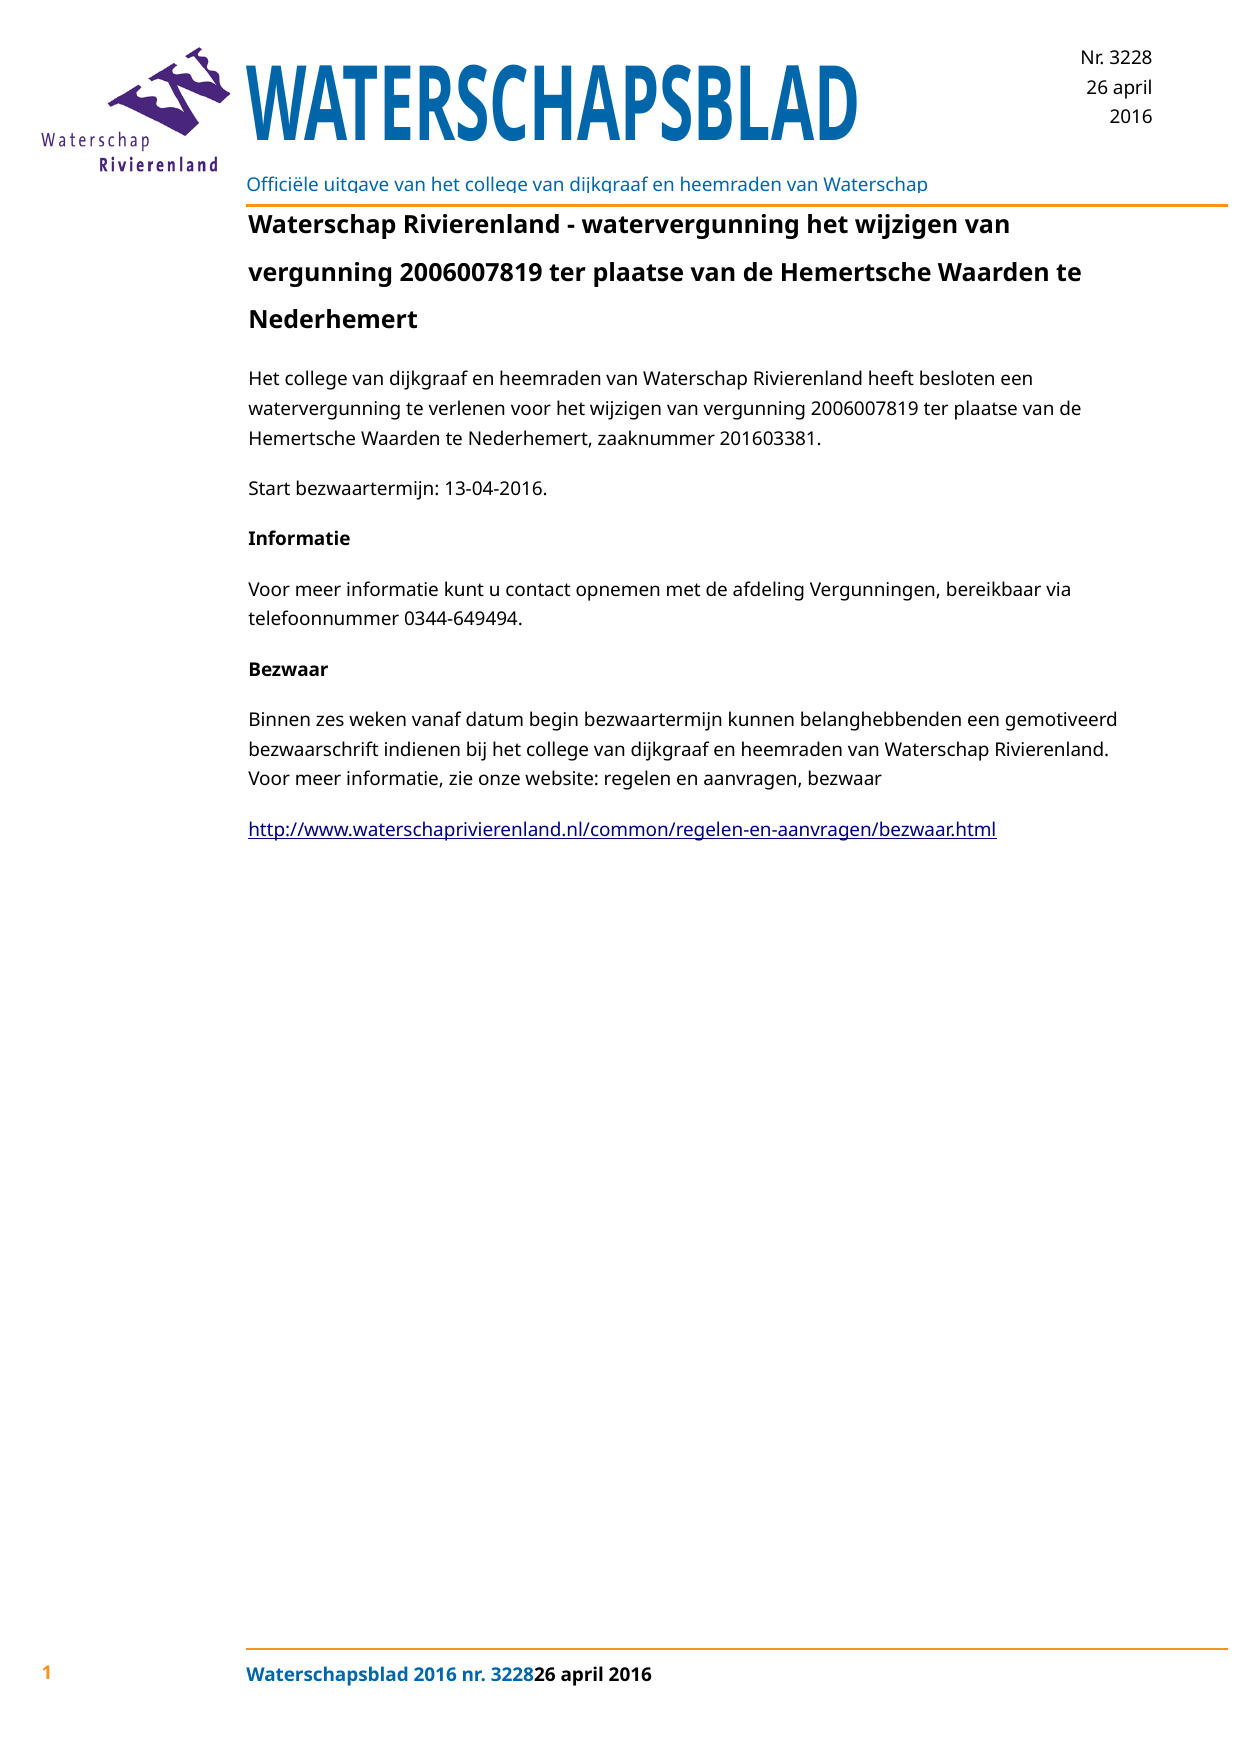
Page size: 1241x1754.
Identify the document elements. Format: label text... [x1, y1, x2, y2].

text Start bezwaartermijn: 13-04-2016. [248, 475, 1152, 501]
text Waterschap Rivierenland - watervergunning het wijzigen van vergunning 2006007819 ter plaatse van de Hemertsche Waarden te Nederhemert [248, 207, 1152, 336]
text Het college van dijkgraaf en heemraden van Waterschap Rivierenland heeft besloten een watervergunning te verlenen voor het wijzigen van vergunning 2006007819 ter plaatse van de Hemertsche Waarden te Nederhemert, zaaknummer 201603381. [248, 366, 1152, 450]
picture [41, 47, 231, 172]
text Voor meer informatie kunt u contact opnemen met de afdeling Vergunningen, bereikbaar via telefoonnummer 0344-649494. [248, 576, 1152, 631]
text http://www.waterschaprivierenland.nl/common/regelen-en-aanvragen/bezwaar.html [248, 816, 1152, 842]
text Informatie [248, 526, 1152, 551]
text Binnen zes weken vanaf datum begin bezwaartermijn kunnen belanghebbenden een gemotiveerd bezwaarschrift indienen bij het college van dijkgraaf en heemraden van Waterschap Rivierenland. Voor meer informatie, zie onze website: regelen en aanvragen, bezwaar [248, 706, 1152, 791]
text Bezwaar [248, 656, 1152, 682]
